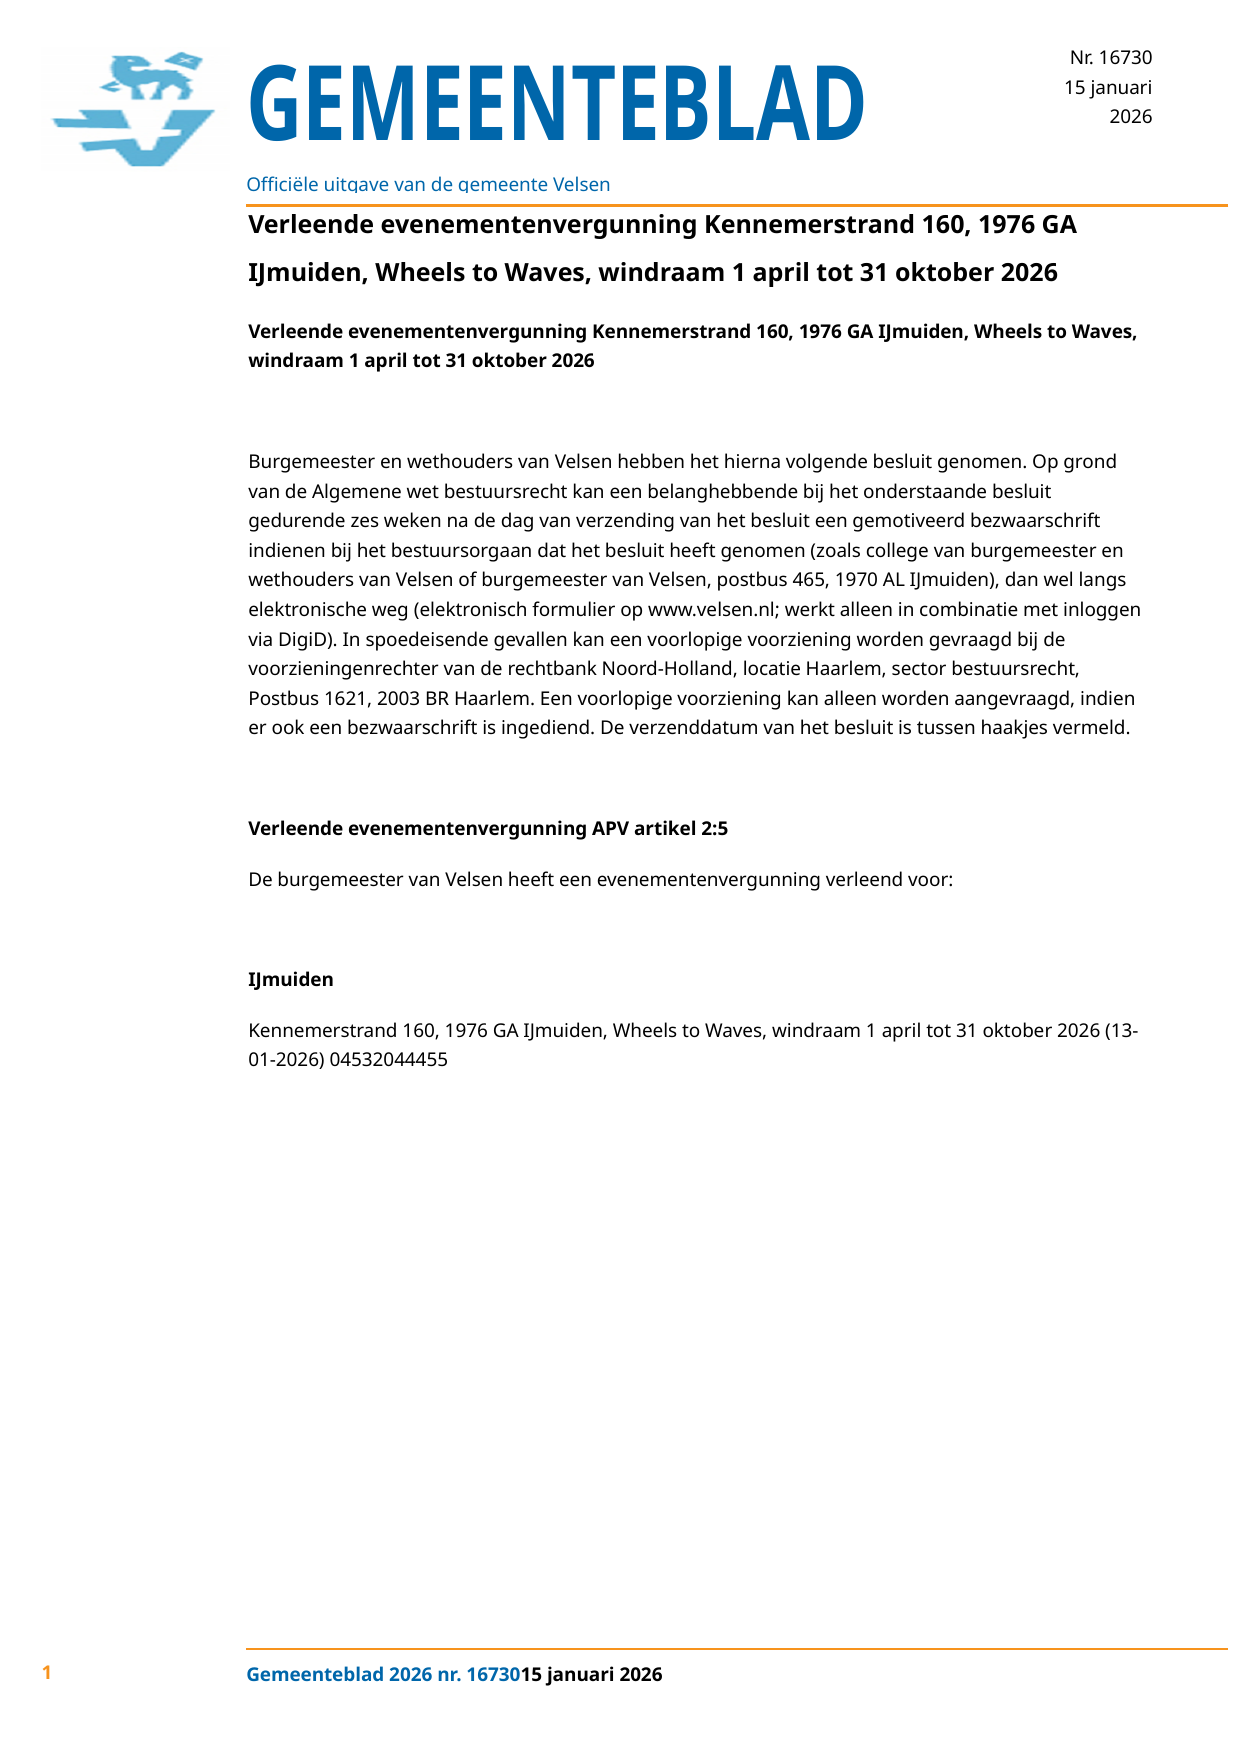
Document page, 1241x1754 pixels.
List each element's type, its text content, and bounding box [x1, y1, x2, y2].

text IJmuiden [248, 967, 1152, 992]
text Burgemeester en wethouders van Velsen hebben het hierna volgende besluit genomen. Op grond van de Algemene wet bestuursrecht kan een belanghebbende bij het onderstaande besluit gedurende zes weken na de dag van verzending van het besluit een gemotiveerd bezwaarschrift indienen bij het bestuursorgaan dat het besluit heeft genomen (zoals college van burgemeester en wethouders van Velsen of burgemeester van Velsen, postbus 465, 1970 AL IJmuiden), dan wel langs elektronische weg (elektronisch formulier op www.velsen.nl; werkt alleen in combinatie met inloggen via DigiD). In spoedeisende gevallen kan een voorlopige voorziening worden gevraagd bij de voorzieningenrechter van de rechtbank Noord-Holland, locatie Haarlem, sector bestuursrecht, Postbus 1621, 2003 BR Haarlem. Een voorlopige voorziening kan alleen worden aangevraagd, indien er ook een bezwaarschrift is ingediend. De verzenddatum van het besluit is tussen haakjes vermeld. [248, 448, 1152, 740]
text Kennemerstrand 160, 1976 GA IJmuiden, Wheels to Waves, windraam 1 april tot 31 oktober 2026 (13-01-2026) 04532044455 [248, 1017, 1152, 1072]
text Verleende evenementenvergunning APV artikel 2:5 [248, 815, 1152, 841]
text De burgemeester van Velsen heeft een evenementenvergunning verleend voor: [248, 866, 1152, 892]
text Verleende evenementenvergunning Kennemerstrand 160, 1976 GA IJmuiden, Wheels to Waves, windraam 1 april tot 31 oktober 2026 [248, 318, 1152, 373]
picture [41, 47, 231, 172]
text Verleende evenementenvergunning Kennemerstrand 160, 1976 GA IJmuiden, Wheels to Waves, windraam 1 april tot 31 oktober 2026 [248, 207, 1152, 288]
